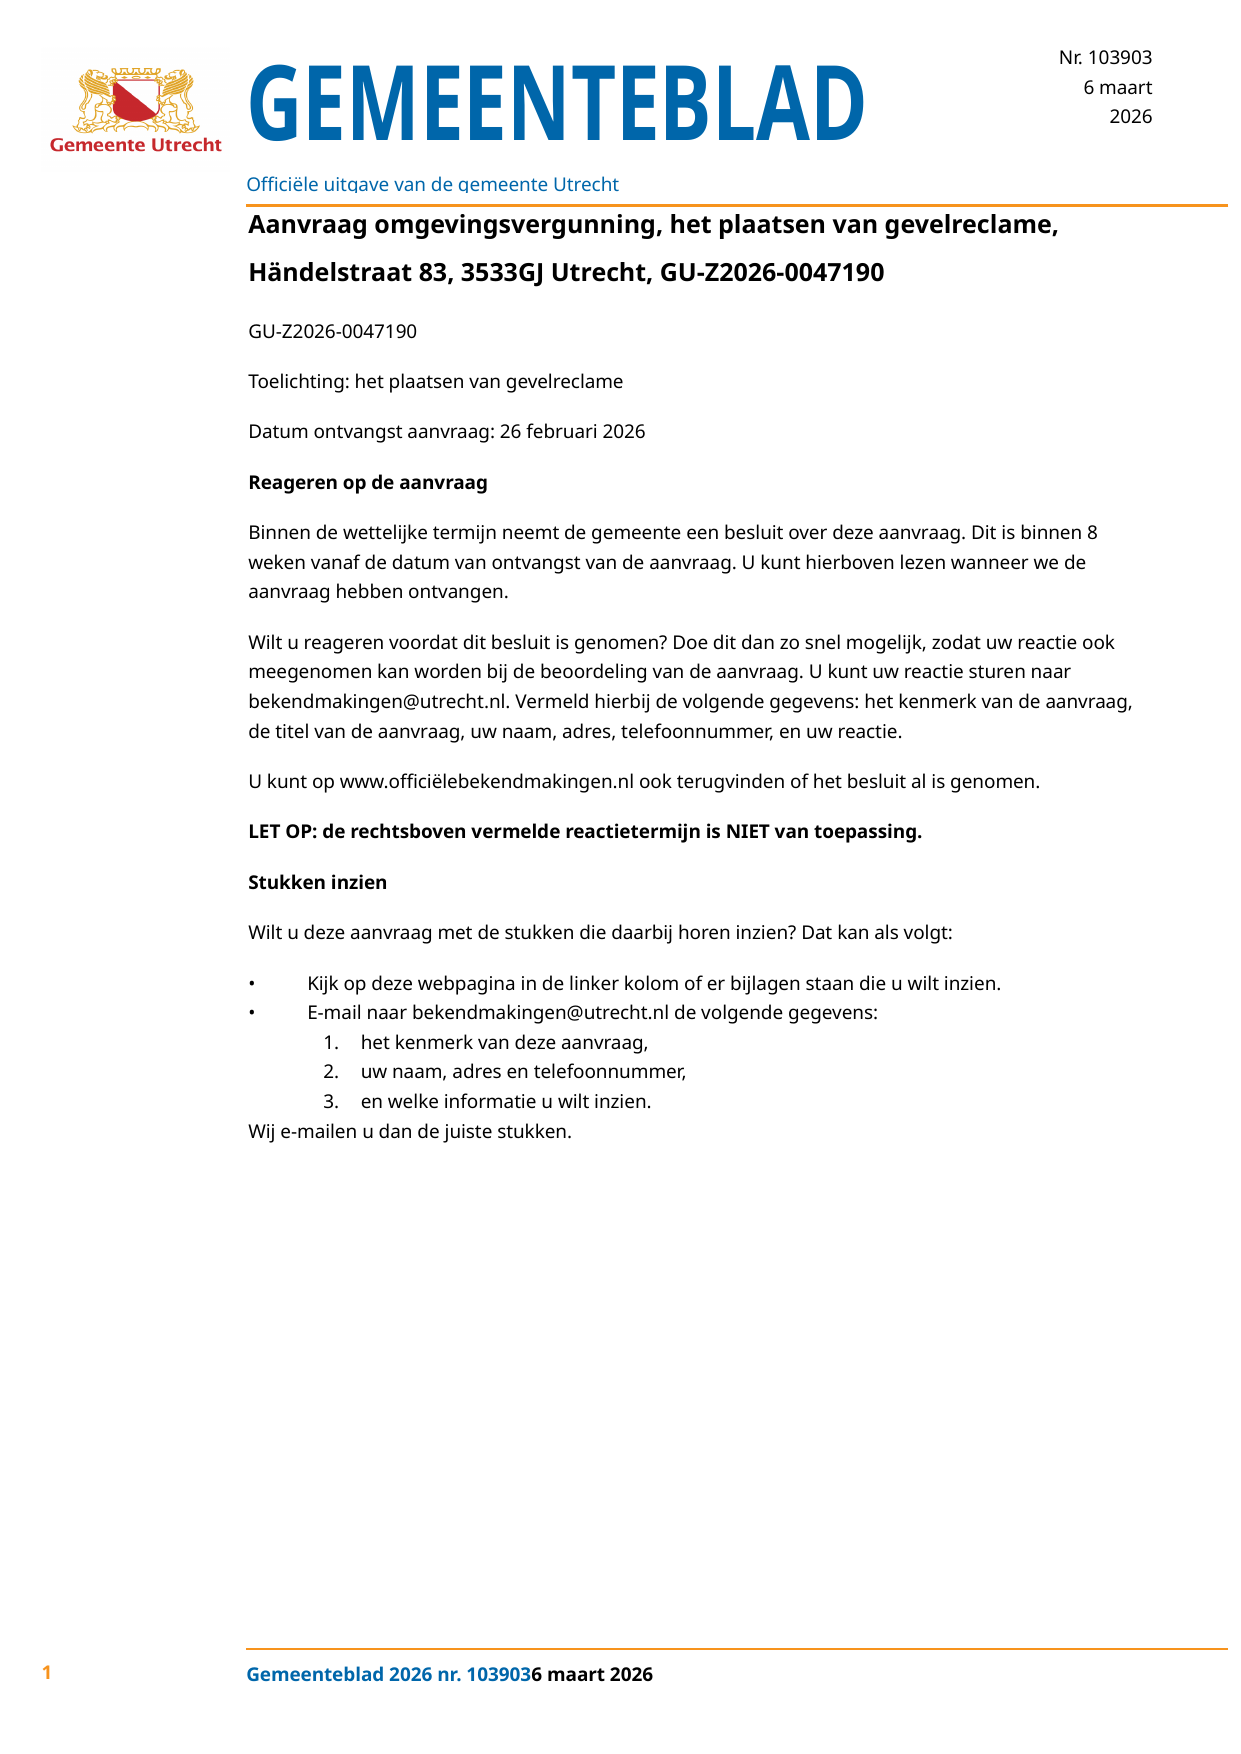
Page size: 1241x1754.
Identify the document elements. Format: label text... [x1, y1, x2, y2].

list E-mail naar bekendmakingen@utrecht.nl de volgende gegevens: [248, 999, 1152, 1025]
list uw naam, adres en telefoonnummer, [323, 1059, 1152, 1084]
text Aanvraag omgevingsvergunning, het plaatsen van gevelreclame, Händelstraat 83, 3533GJ Utrecht, GU-Z2026-0047190 [248, 207, 1152, 288]
text Wilt u deze aanvraag met de stukken die daarbij horen inzien? Dat kan als volgt: [248, 919, 1152, 945]
text U kunt op www.officiëlebekendmakingen.nl ook terugvinden of het besluit al is genomen. [248, 768, 1152, 794]
list het kenmerk van deze aanvraag, [323, 1029, 1152, 1055]
text Reageren op de aanvraag [248, 469, 1152, 495]
text LET OP: de rechtsboven vermelde reactietermijn is NIET van toepassing. [248, 819, 1152, 844]
text Stukken inzien [248, 869, 1152, 895]
text Wij e-mailen u dan de juiste stukken. [248, 1118, 1152, 1144]
text Datum ontvangst aanvraag: 26 februari 2026 [248, 419, 1152, 444]
list Kijk op deze webpagina in de linker kolom of er bijlagen staan die u wilt inzien. [248, 970, 1152, 996]
picture [41, 47, 231, 172]
text Wilt u reageren voordat dit besluit is genomen? Doe dit dan zo snel mogelijk, zodat uw reactie ook meegenomen kan worden bij de beoordeling van de aanvraag. U kunt uw reactie sturen naar bekendmakingen@utrecht.nl. Vermeld hierbij de volgende gegevens: het kenmerk van de aanvraag, de titel van de aanvraag, uw naam, adres, telefoonnummer, en uw reactie. [248, 629, 1152, 744]
text Binnen de wettelijke termijn neemt de gemeente een besluit over deze aanvraag. Dit is binnen 8 weken vanaf de datum van ontvangst van de aanvraag. U kunt hierboven lezen wanneer we de aanvraag hebben ontvangen. [248, 519, 1152, 604]
text Toelichting: het plaatsen van gevelreclame [248, 368, 1152, 394]
list en welke informatie u wilt inzien. [323, 1088, 1152, 1114]
text GU-Z2026-0047190 [248, 318, 1152, 344]
